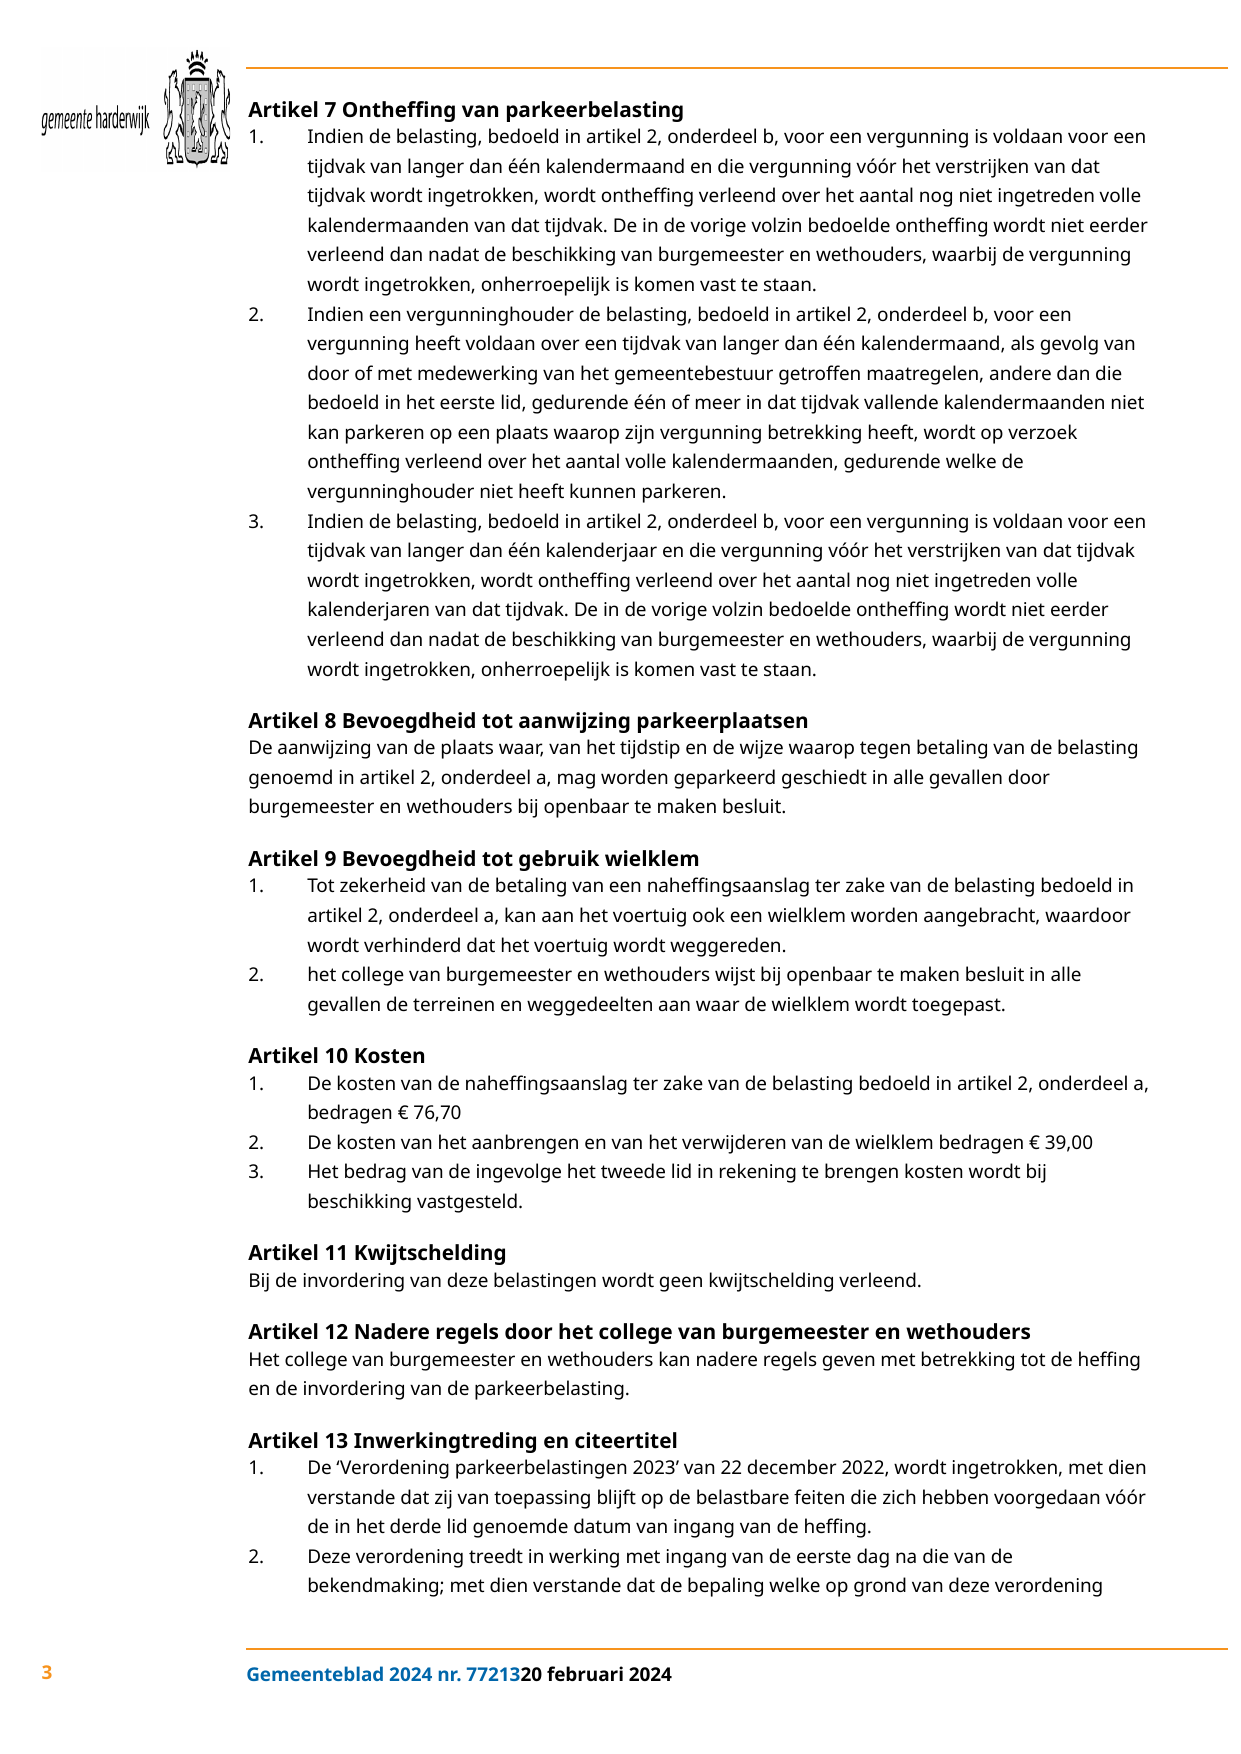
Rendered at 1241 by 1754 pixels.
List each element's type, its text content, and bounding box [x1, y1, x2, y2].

text Artikel 10 Kosten [248, 1041, 1152, 1070]
text Artikel 8 Bevoegdheid tot aanwijzing parkeerplaatsen [248, 706, 1152, 734]
list De kosten van het aanbrengen en van het verwijderen van de wielklem bedragen € 39,00 [248, 1129, 1152, 1155]
list De ‘Verordening parkeerbelastingen 2023’ van 22 december 2022, wordt ingetrokken, met dien verstande dat zij van toepassing blijft op de belastbare feiten die zich hebben voorgedaan vóór de in het derde lid genoemde datum van ingang van de heffing. [248, 1454, 1152, 1539]
text Bij de invordering van deze belastingen wordt geen kwijtschelding verleend. [248, 1267, 1152, 1293]
list Het bedrag van de ingevolge het tweede lid in rekening te brengen kosten wordt bij beschikking vastgesteld. [248, 1158, 1152, 1214]
list Indien de belasting, bedoeld in artikel 2, onderdeel b, voor een vergunning is voldaan voor een tijdvak van langer dan één kalendermaand en die vergunning vóór het verstrijken van dat tijdvak wordt ingetrokken, wordt ontheffing verleend over het aantal nog niet ingetreden volle kalendermaanden van dat tijdvak. De in de vorige volzin bedoelde ontheffing wordt niet eerder verleend dan nadat de beschikking van burgemeester en wethouders, waarbij de vergunning wordt ingetrokken, onherroepelijk is komen vast te staan. [248, 123, 1152, 297]
list het college van burgemeester en wethouders wijst bij openbaar te maken besluit in alle gevallen de terreinen en weggedeelten aan waar de wielklem wordt toegepast. [248, 961, 1152, 1017]
text Artikel 9 Bevoegdheid tot gebruik wielklem [248, 844, 1152, 873]
list Tot zekerheid van de betaling van een naheffingsaanslag ter zake van de belasting bedoeld in artikel 2, onderdeel a, kan aan het voertuig ook een wielklem worden aangebracht, waardoor wordt verhinderd dat het voertuig wordt weggereden. [248, 873, 1152, 957]
text Artikel 11 Kwijtschelding [248, 1238, 1152, 1267]
text Het college van burgemeester en wethouders kan nadere regels geven met betrekking tot de heffing en de invordering van de parkeerbelasting. [248, 1346, 1152, 1401]
list Indien een vergunninghouder de belasting, bedoeld in artikel 2, onderdeel b, voor een vergunning heeft voldaan over een tijdvak van langer dan één kalendermaand, als gevolg van door of met medewerking van het gemeentebestuur getroffen maatregelen, andere dan die bedoeld in het eerste lid, gedurende één of meer in dat tijdvak vallende kalendermaanden niet kan parkeren op een plaats waarop zijn vergunning betrekking heeft, wordt op verzoek ontheffing verleend over het aantal volle kalendermaanden, gedurende welke de vergunninghouder niet heeft kunnen parkeren. [248, 301, 1152, 504]
picture [41, 47, 231, 172]
list Indien de belasting, bedoeld in artikel 2, onderdeel b, voor een vergunning is voldaan voor een tijdvak van langer dan één kalenderjaar en die vergunning vóór het verstrijken van dat tijdvak wordt ingetrokken, wordt ontheffing verleend over het aantal nog niet ingetreden volle kalenderjaren van dat tijdvak. De in de vorige volzin bedoelde ontheffing wordt niet eerder verleend dan nadat de beschikking van burgemeester en wethouders, waarbij de vergunning wordt ingetrokken, onherroepelijk is komen vast te staan. [248, 508, 1152, 681]
list Deze verordening treedt in werking met ingang van de eerste dag na die van de bekendmaking; met dien verstande dat de bepaling welke op grond van deze verordening [248, 1543, 1152, 1598]
text De aanwijzing van de plaats waar, van het tijdstip en de wijze waarop tegen betaling van de belasting genoemd in artikel 2, onderdeel a, mag worden geparkeerd geschiedt in alle gevallen door burgemeester en wethouders bij openbaar te maken besluit. [248, 734, 1152, 819]
list De kosten van de naheffingsaanslag ter zake van de belasting bedoeld in artikel 2, onderdeel a, bedragen € 76,70 [248, 1070, 1152, 1125]
text Artikel 7 Ontheffing van parkeerbelasting [248, 95, 1152, 123]
text Artikel 13 Inwerkingtreding en citeertitel [248, 1426, 1152, 1454]
text Artikel 12 Nadere regels door het college van burgemeester en wethouders [248, 1317, 1152, 1346]
